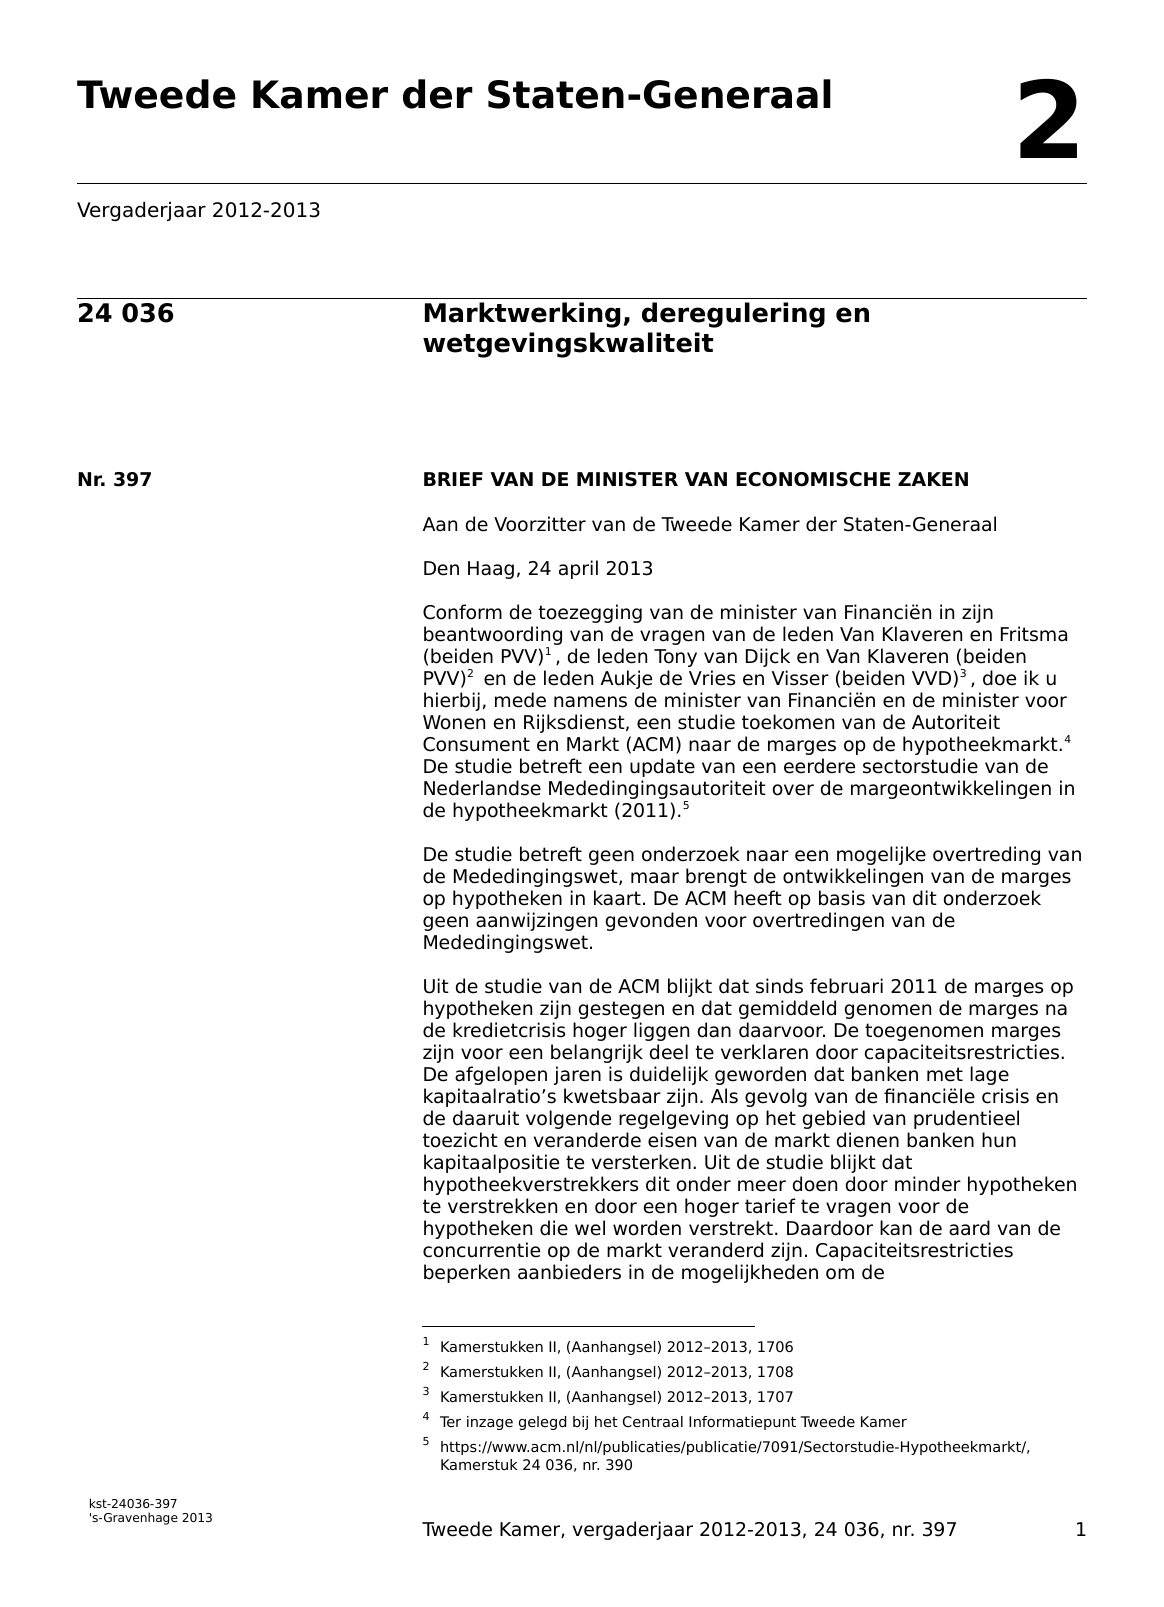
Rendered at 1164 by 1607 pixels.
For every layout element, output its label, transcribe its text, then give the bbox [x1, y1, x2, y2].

text Uit de studie van de ACM blijkt dat sinds februari 2011 de marges op hypotheken zijn gestegen en dat gemiddeld genomen de marges na de kredietcrisis hoger liggen dan daarvoor. De toegenomen marges zijn voor een belangrijk deel te verklaren door capaciteitsrestricties. De afgelopen jaren is duidelijk geworden dat banken met lage kapitaalratio’s kwetsbaar zijn. Als gevolg van de financiële crisis en de daaruit volgende regelgeving op het gebied van prudentieel toezicht en veranderde eisen van de markt dienen banken hun kapitaalpositie te versterken. Uit de studie blijkt dat hypotheekverstrekkers dit onder meer doen door minder hypotheken te verstrekken en door een hoger tarief te vragen voor de hypotheken die wel worden verstrekt. Daardoor kan de aard van de concurrentie op de markt veranderd zijn. Capaciteitsrestricties beperken aanbieders in de mogelijkheden om de [422, 976, 1087, 1284]
text Den Haag, 24 april 2013 [422, 558, 1087, 580]
text https://www.acm.nl/nl/publicaties/publicatie/7091/Sectorstudie-Hypotheekmarkt/, Kamerstuk 24 036, nr. 390 [422, 1435, 1087, 1474]
table_cell Vergaderjaar 2012-2013 [77, 184, 1087, 298]
text kst-24036-397 [88, 1497, 323, 1511]
text Aan de Voorzitter van de Tweede Kamer der Staten-Generaal [422, 513, 1087, 536]
table_header 2 [886, 59, 1087, 183]
subtitle 24 036 Marktwerking, deregulering en wetgevingskwaliteit [77, 299, 1087, 358]
text Conform de toezegging van de minister van Financiën in zijn beantwoording van de vragen van de leden Van Klaveren en Fritsma (beiden PVV), de leden Tony van Dijck en Van Klaveren (beiden PVV) en de leden Aukje de Vries en Visser (beiden VVD), doe ik u hierbij, mede namens de minister van Financiën en de minister voor Wonen en Rijksdienst, een studie toekomen van de Autoriteit Consument en Markt (ACM) naar de marges op de hypotheekmarkt. De studie betreft een update van een eerdere sectorstudie van de Nederlandse Mededingingsautoriteit over de margeontwikkelingen in de hypotheekmarkt (2011). [422, 602, 1087, 822]
subtitle Nr. 397 BRIEF VAN DE MINISTER VAN ECONOMISCHE ZAKEN [77, 469, 1087, 491]
text 's-Gravenhage 2013 [88, 1511, 323, 1525]
text Kamerstukken II, (Aanhangsel) 2012–2013, 1708 [422, 1360, 1087, 1382]
text Ter inzage gelegd bij het Centraal Informatiepunt Tweede Kamer [422, 1410, 1087, 1432]
text Kamerstukken II, (Aanhangsel) 2012–2013, 1706 [422, 1335, 1087, 1357]
text Kamerstukken II, (Aanhangsel) 2012–2013, 1707 [422, 1385, 1087, 1407]
table_header Tweede Kamer der Staten-Generaal [77, 59, 886, 183]
text De studie betreft geen onderzoek naar een mogelijke overtreding van de Mededingingswet, maar brengt de ontwikkelingen van de marges op hypotheken in kaart. De ACM heeft op basis van dit onderzoek geen aanwijzingen gevonden voor overtredingen van de Mededingingswet. [422, 844, 1087, 954]
